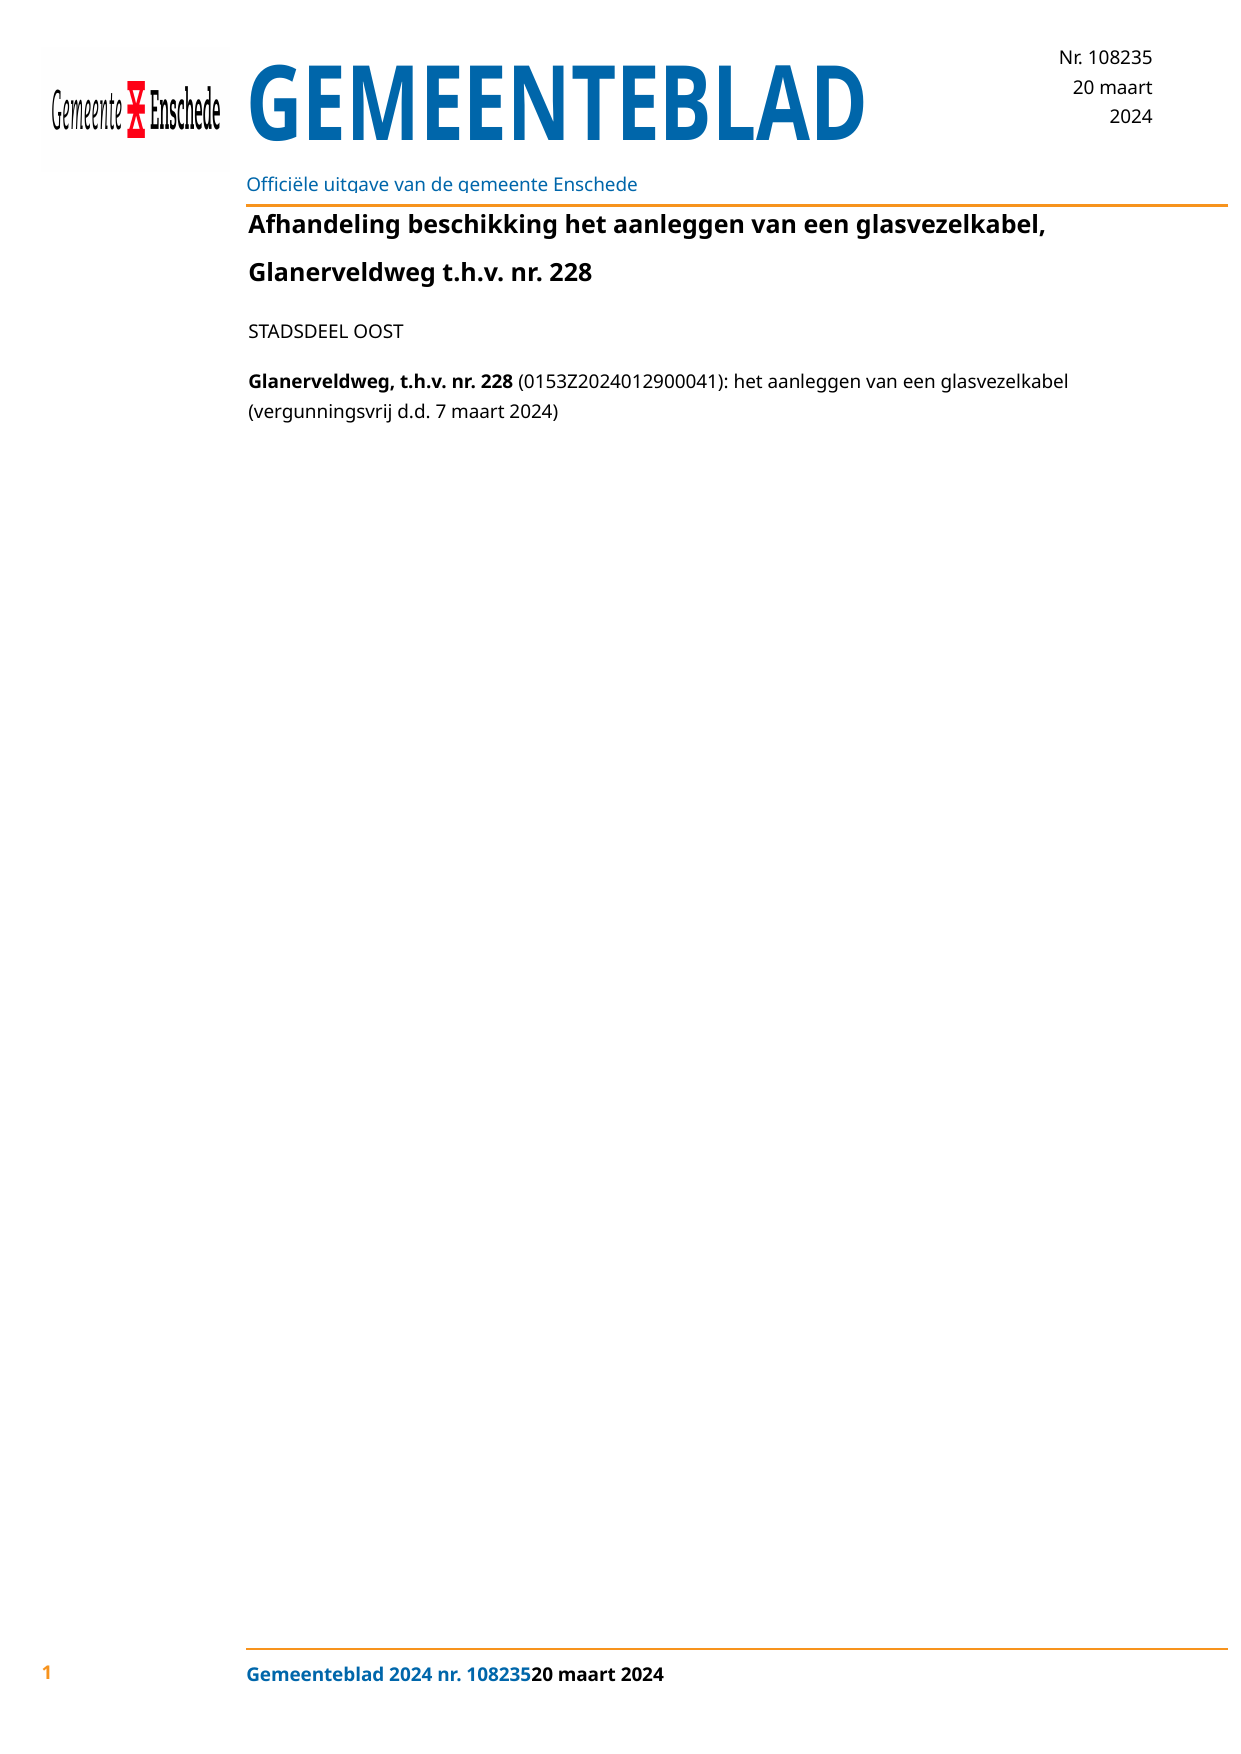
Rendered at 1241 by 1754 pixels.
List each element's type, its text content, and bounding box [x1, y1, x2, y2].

text STADSDEEL OOST [248, 318, 1152, 344]
text Glanerveldweg, t.h.v. nr. 228 (0153Z2024012900041): het aanleggen van een glasvezelkabel (vergunningsvrij d.d. 7 maart 2024) [248, 368, 1152, 424]
picture [41, 47, 231, 172]
text Afhandeling beschikking het aanleggen van een glasvezelkabel, Glanerveldweg t.h.v. nr. 228 [248, 207, 1152, 288]
